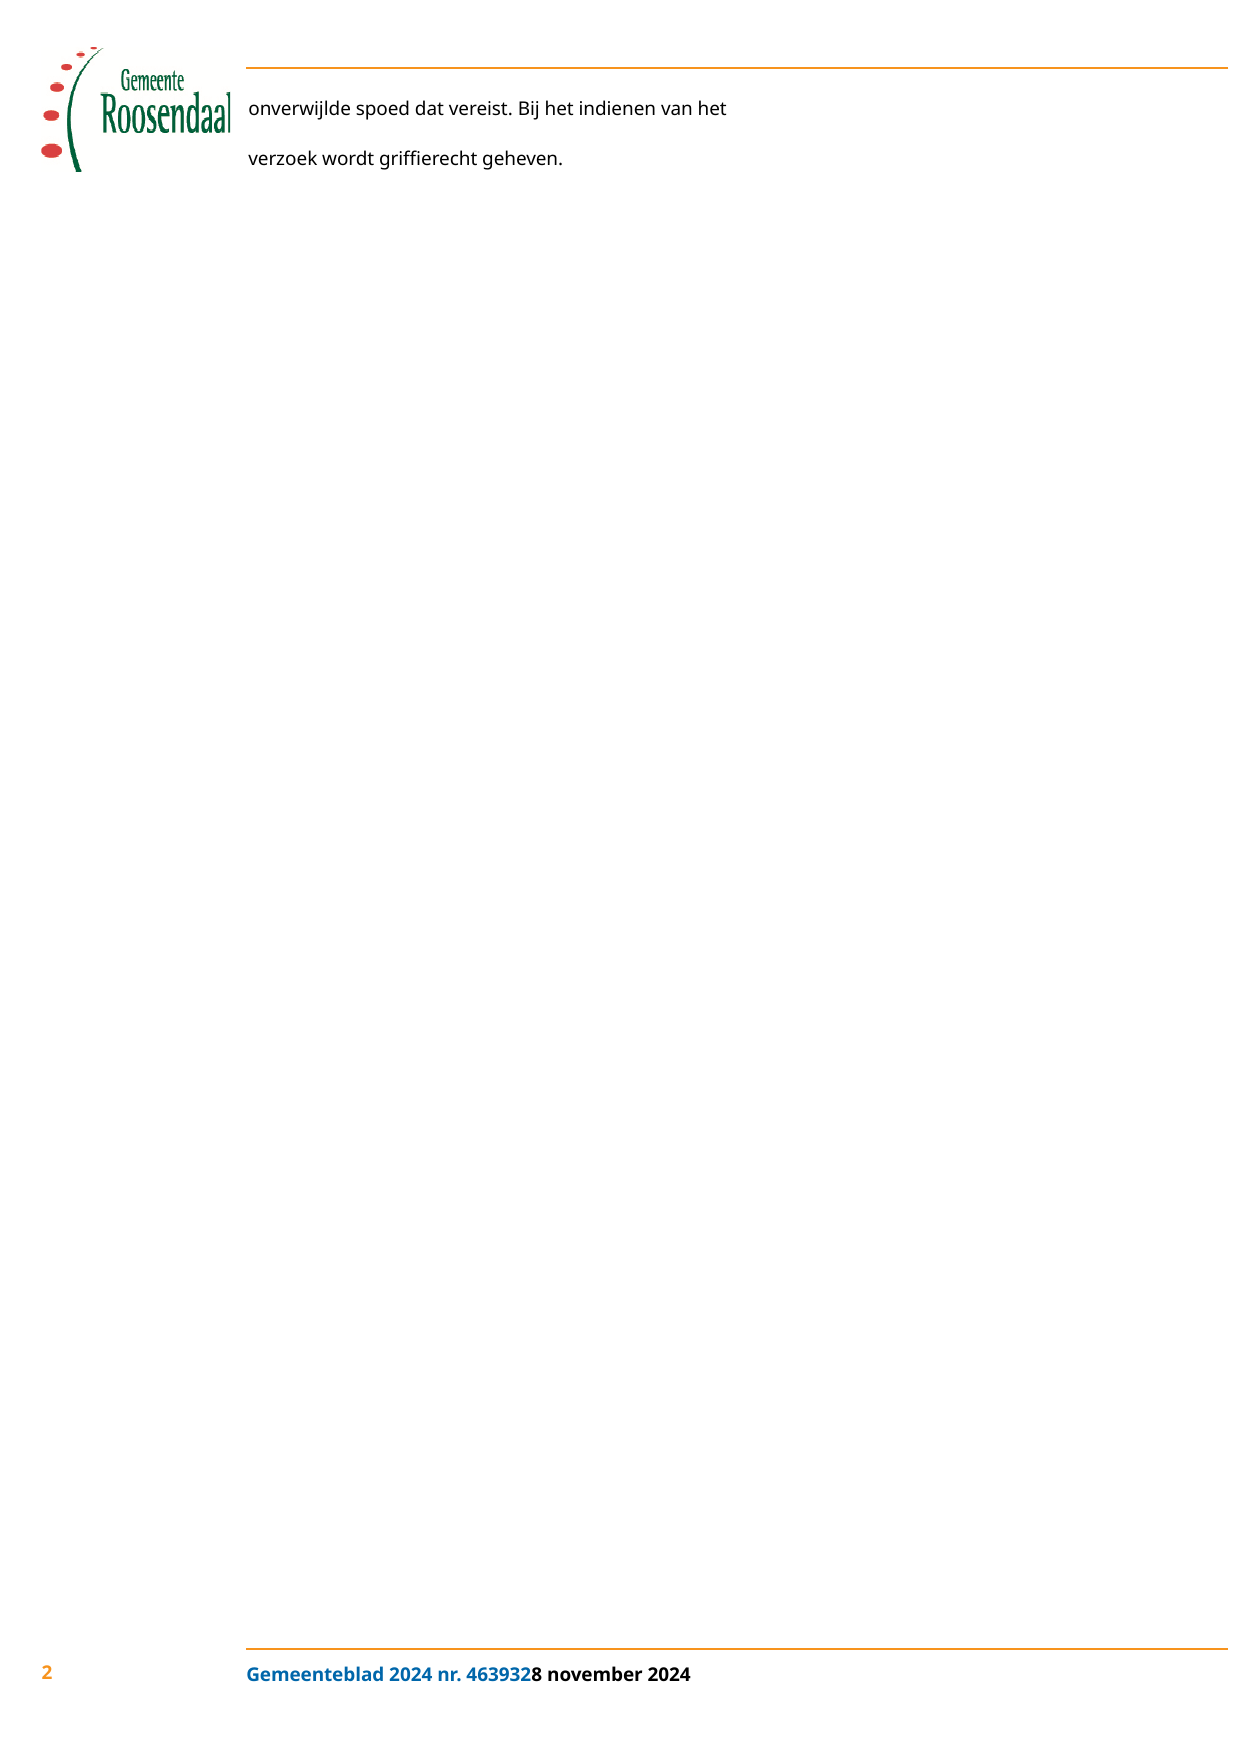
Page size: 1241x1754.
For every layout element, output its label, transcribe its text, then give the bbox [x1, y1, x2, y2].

text onverwijlde spoed dat vereist. Bij het indienen van het [248, 95, 1152, 121]
picture [41, 47, 231, 172]
text verzoek wordt griffierecht geheven. [248, 145, 1152, 171]
